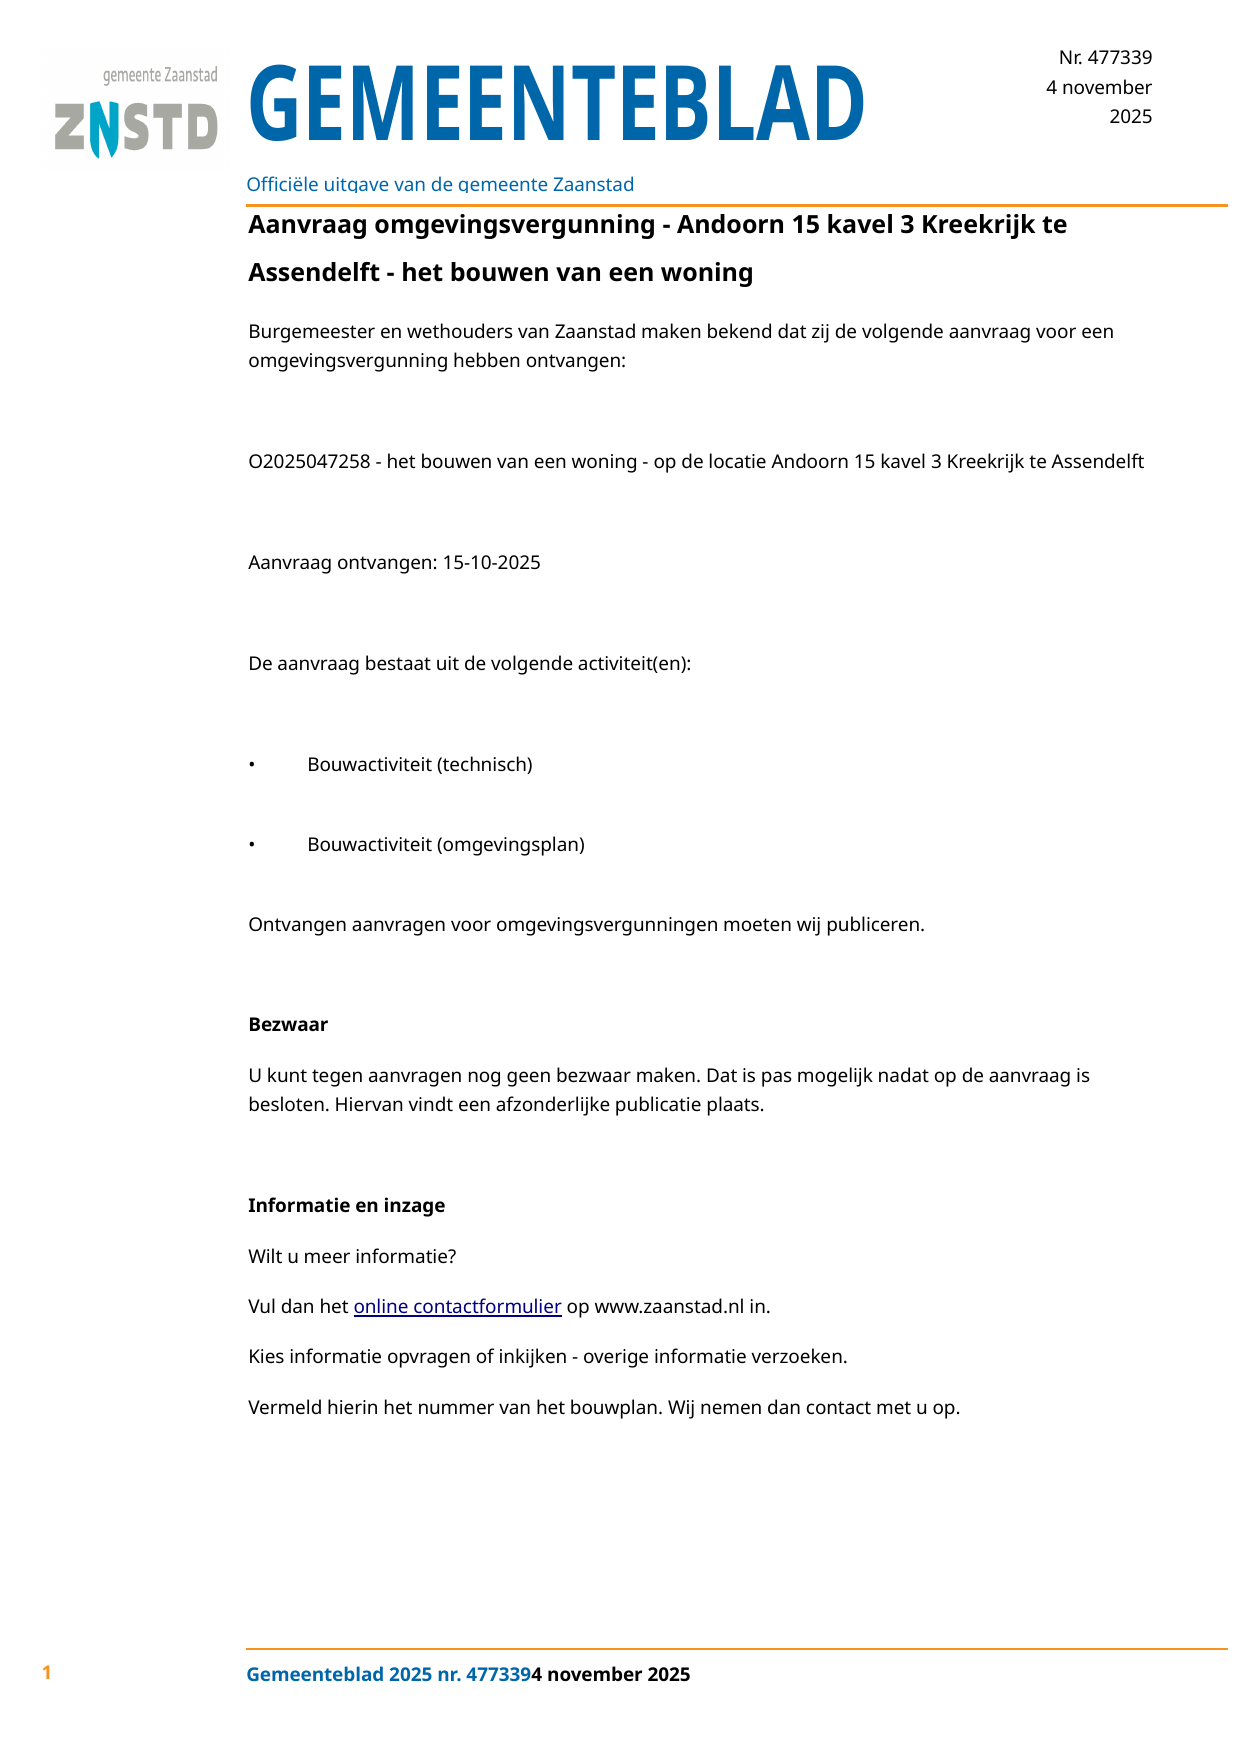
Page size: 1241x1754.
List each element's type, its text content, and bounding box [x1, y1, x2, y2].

text Vermeld hierin het nummer van het bouwplan. Wij nemen dan contact met u op. [248, 1394, 1152, 1420]
text Informatie en inzage [248, 1192, 1152, 1218]
text Wilt u meer informatie? [248, 1243, 1152, 1269]
text Ontvangen aanvragen voor omgevingsvergunningen moeten wij publiceren. [248, 911, 1152, 937]
text U kunt tegen aanvragen nog geen bezwaar maken. Dat is pas mogelijk nadat op de aanvraag is besloten. Hiervan vindt een afzonderlijke publicatie plaats. [248, 1062, 1152, 1117]
list Bouwactiviteit (technisch) [248, 751, 1152, 777]
text Bezwaar [248, 1012, 1152, 1037]
text Vul dan het online contactformulier op www.zaanstad.nl in. [248, 1293, 1152, 1319]
text Aanvraag ontvangen: 15-10-2025 [248, 549, 1152, 575]
text Burgemeester en wethouders van Zaanstad maken bekend dat zij de volgende aanvraag voor een omgevingsvergunning hebben ontvangen: [248, 318, 1152, 373]
text Aanvraag omgevingsvergunning - Andoorn 15 kavel 3 Kreekrijk te Assendelft - het bouwen van een woning [248, 207, 1152, 288]
text O2025047258 - het bouwen van een woning - op de locatie Andoorn 15 kavel 3 Kreekrijk te Assendelft [248, 448, 1152, 474]
text De aanvraag bestaat uit de volgende activiteit(en): [248, 650, 1152, 676]
text Kies informatie opvragen of inkijken - overige informatie verzoeken. [248, 1344, 1152, 1369]
picture [41, 47, 231, 172]
list Bouwactiviteit (omgevingsplan) [248, 831, 1152, 857]
